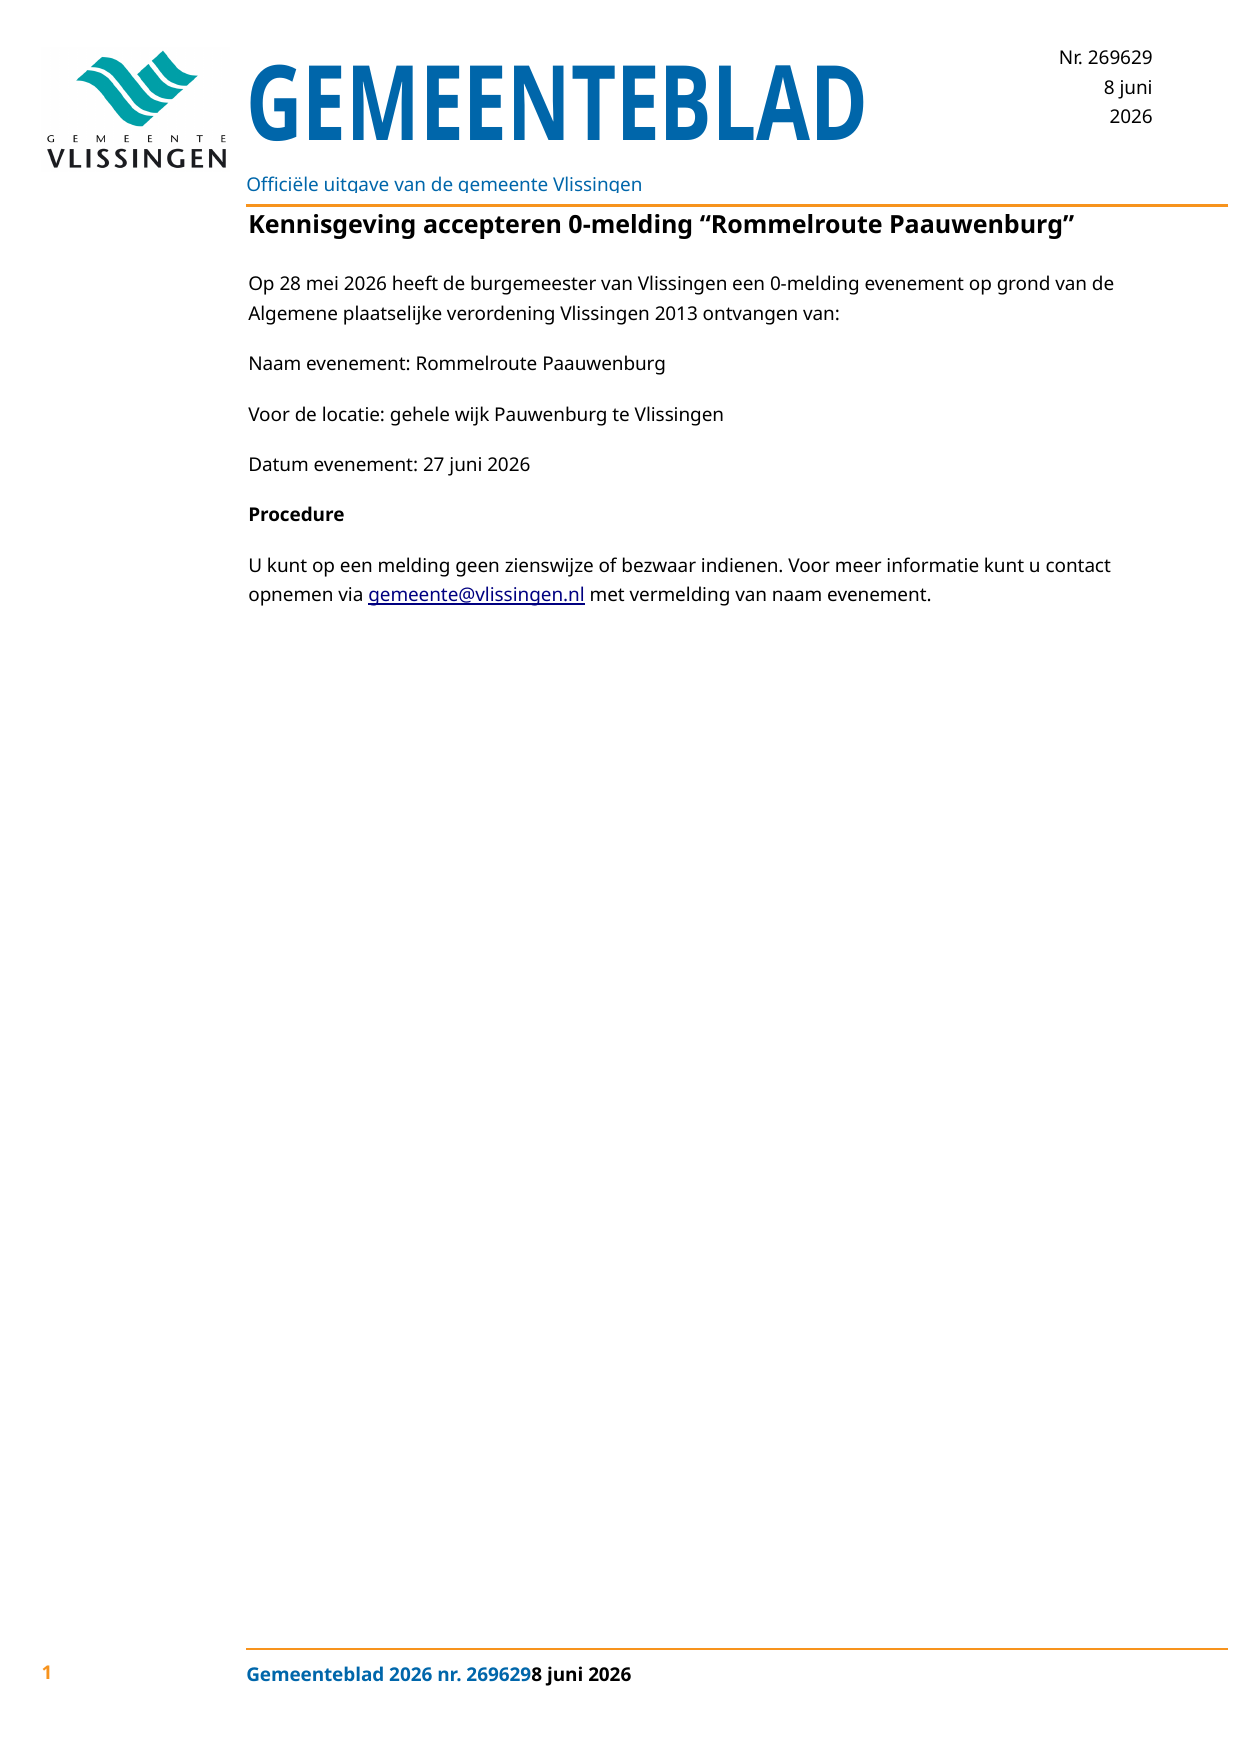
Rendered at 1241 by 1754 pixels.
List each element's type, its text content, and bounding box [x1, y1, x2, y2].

text U kunt op een melding geen zienswijze of bezwaar indienen. Voor meer informatie kunt u contact opnemen via gemeente@vlissingen.nl met vermelding van naam evenement. [248, 552, 1152, 607]
text Op 28 mei 2026 heeft de burgemeester van Vlissingen een 0-melding evenement op grond van de Algemene plaatselijke verordening Vlissingen 2013 ontvangen van: [248, 270, 1152, 326]
text Procedure [248, 502, 1152, 527]
picture [41, 47, 231, 172]
text Datum evenement: 27 juni 2026 [248, 451, 1152, 477]
text Kennisgeving accepteren 0-melding “Rommelroute Paauwenburg” [248, 207, 1152, 241]
text Naam evenement: Rommelroute Paauwenburg [248, 350, 1152, 376]
text Voor de locatie: gehele wijk Pauwenburg te Vlissingen [248, 401, 1152, 426]
